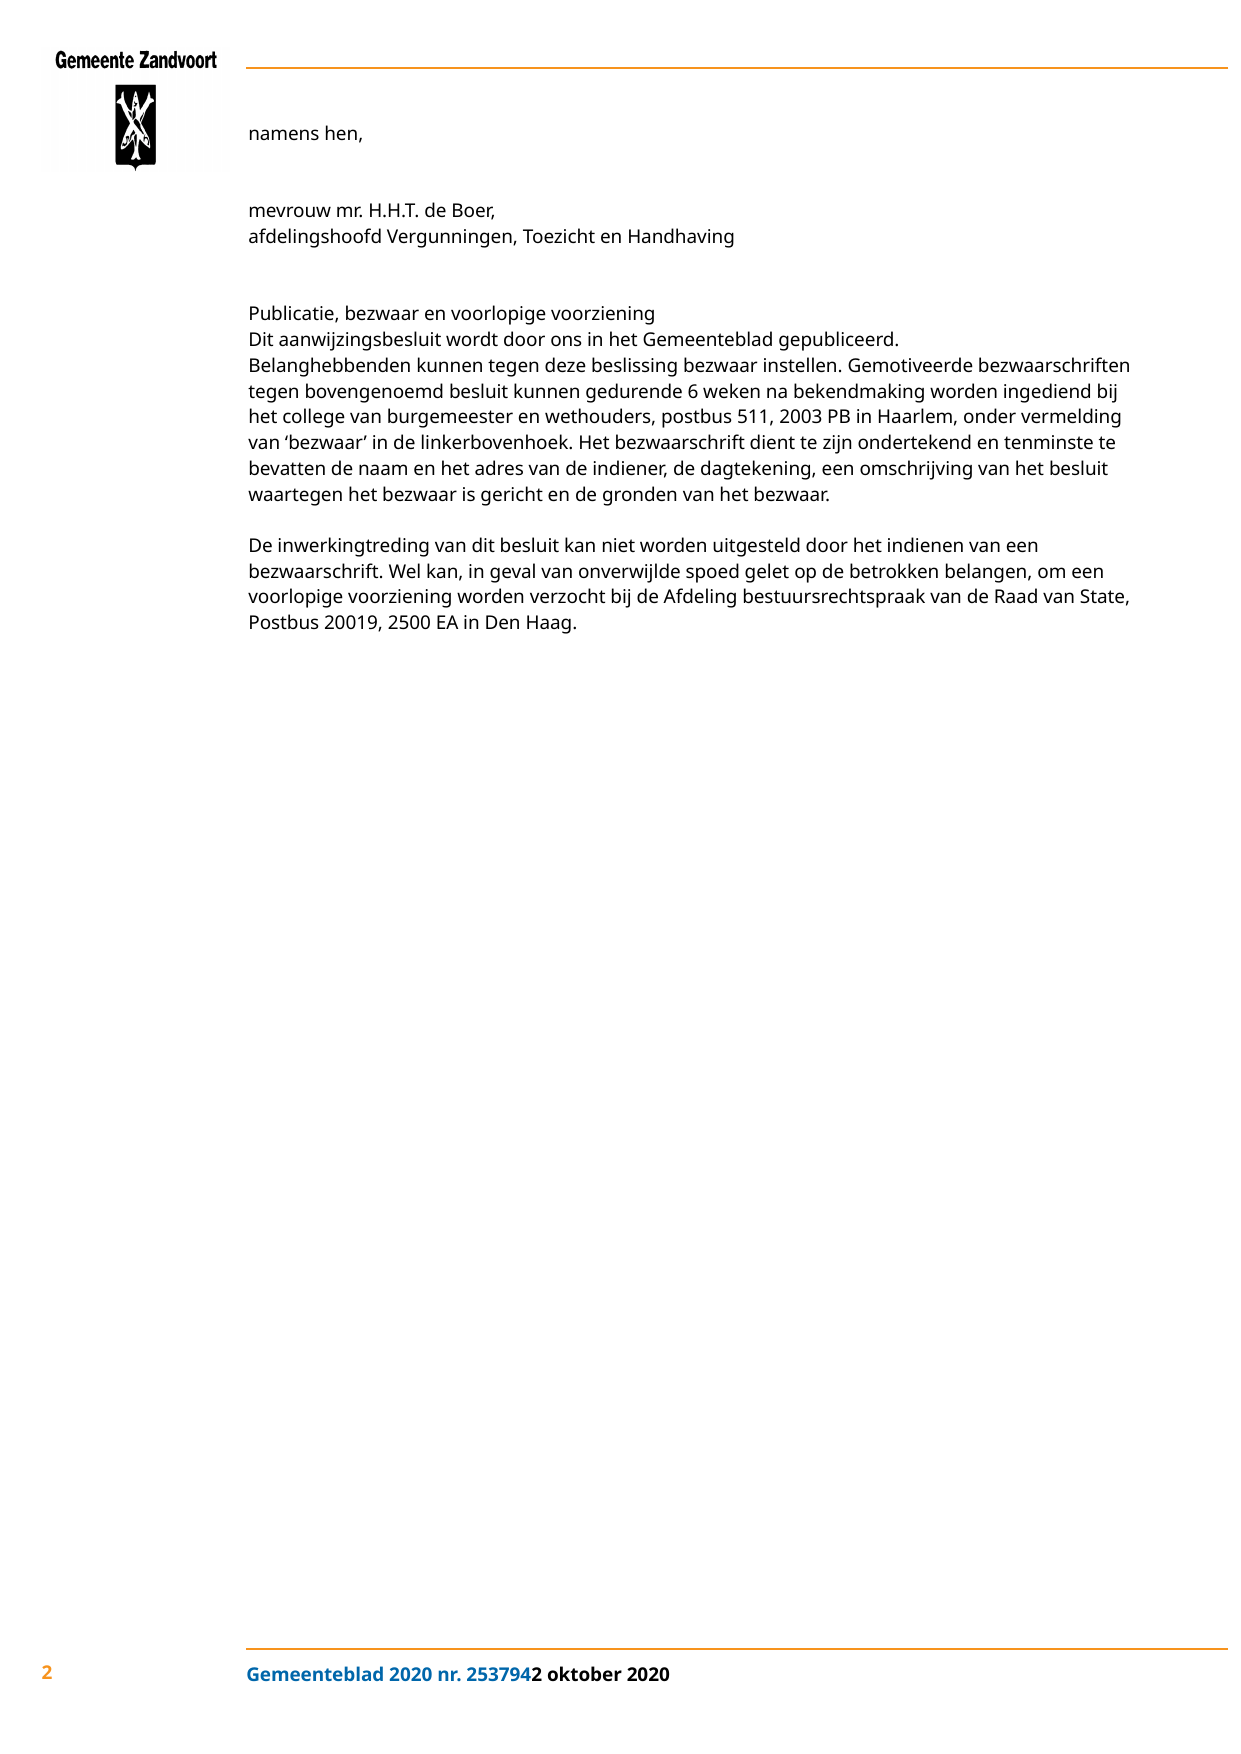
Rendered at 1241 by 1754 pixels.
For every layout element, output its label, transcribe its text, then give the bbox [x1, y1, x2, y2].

picture [41, 47, 231, 172]
text namens hen, [248, 121, 1152, 146]
text afdelingshoofd Vergunningen, Toezicht en Handhaving [248, 223, 1152, 249]
text mevrouw mr. H.H.T. de Boer, [248, 198, 1152, 223]
text Belanghebbenden kunnen tegen deze beslissing bezwaar instellen. Gemotiveerde bezwaarschriften tegen bovengenoemd besluit kunnen gedurende 6 weken na bekendmaking worden ingediend bij het college van burgemeester en wethouders, postbus 511, 2003 PB in Haarlem, onder vermelding van ‘bezwaar’ in de linkerbovenhoek. Het bezwaarschrift dient te zijn ondertekend en tenminste te bevatten de naam en het adres van de indiener, de dagtekening, een omschrijving van het besluit waartegen het bezwaar is gericht en de gronden van het bezwaar. [248, 352, 1152, 506]
text De inwerkingtreding van dit besluit kan niet worden uitgesteld door het indienen van een bezwaarschrift. Wel kan, in geval van onverwijlde spoed gelet op de betrokken belangen, om een voorlopige voorziening worden verzocht bij de Afdeling bestuursrechtspraak van de Raad van State, Postbus 20019, 2500 EA in Den Haag. [248, 532, 1152, 635]
text Publicatie, bezwaar en voorlopige voorziening [248, 301, 1152, 326]
text Dit aanwijzingsbesluit wordt door ons in het Gemeenteblad gepubliceerd. [248, 326, 1152, 352]
